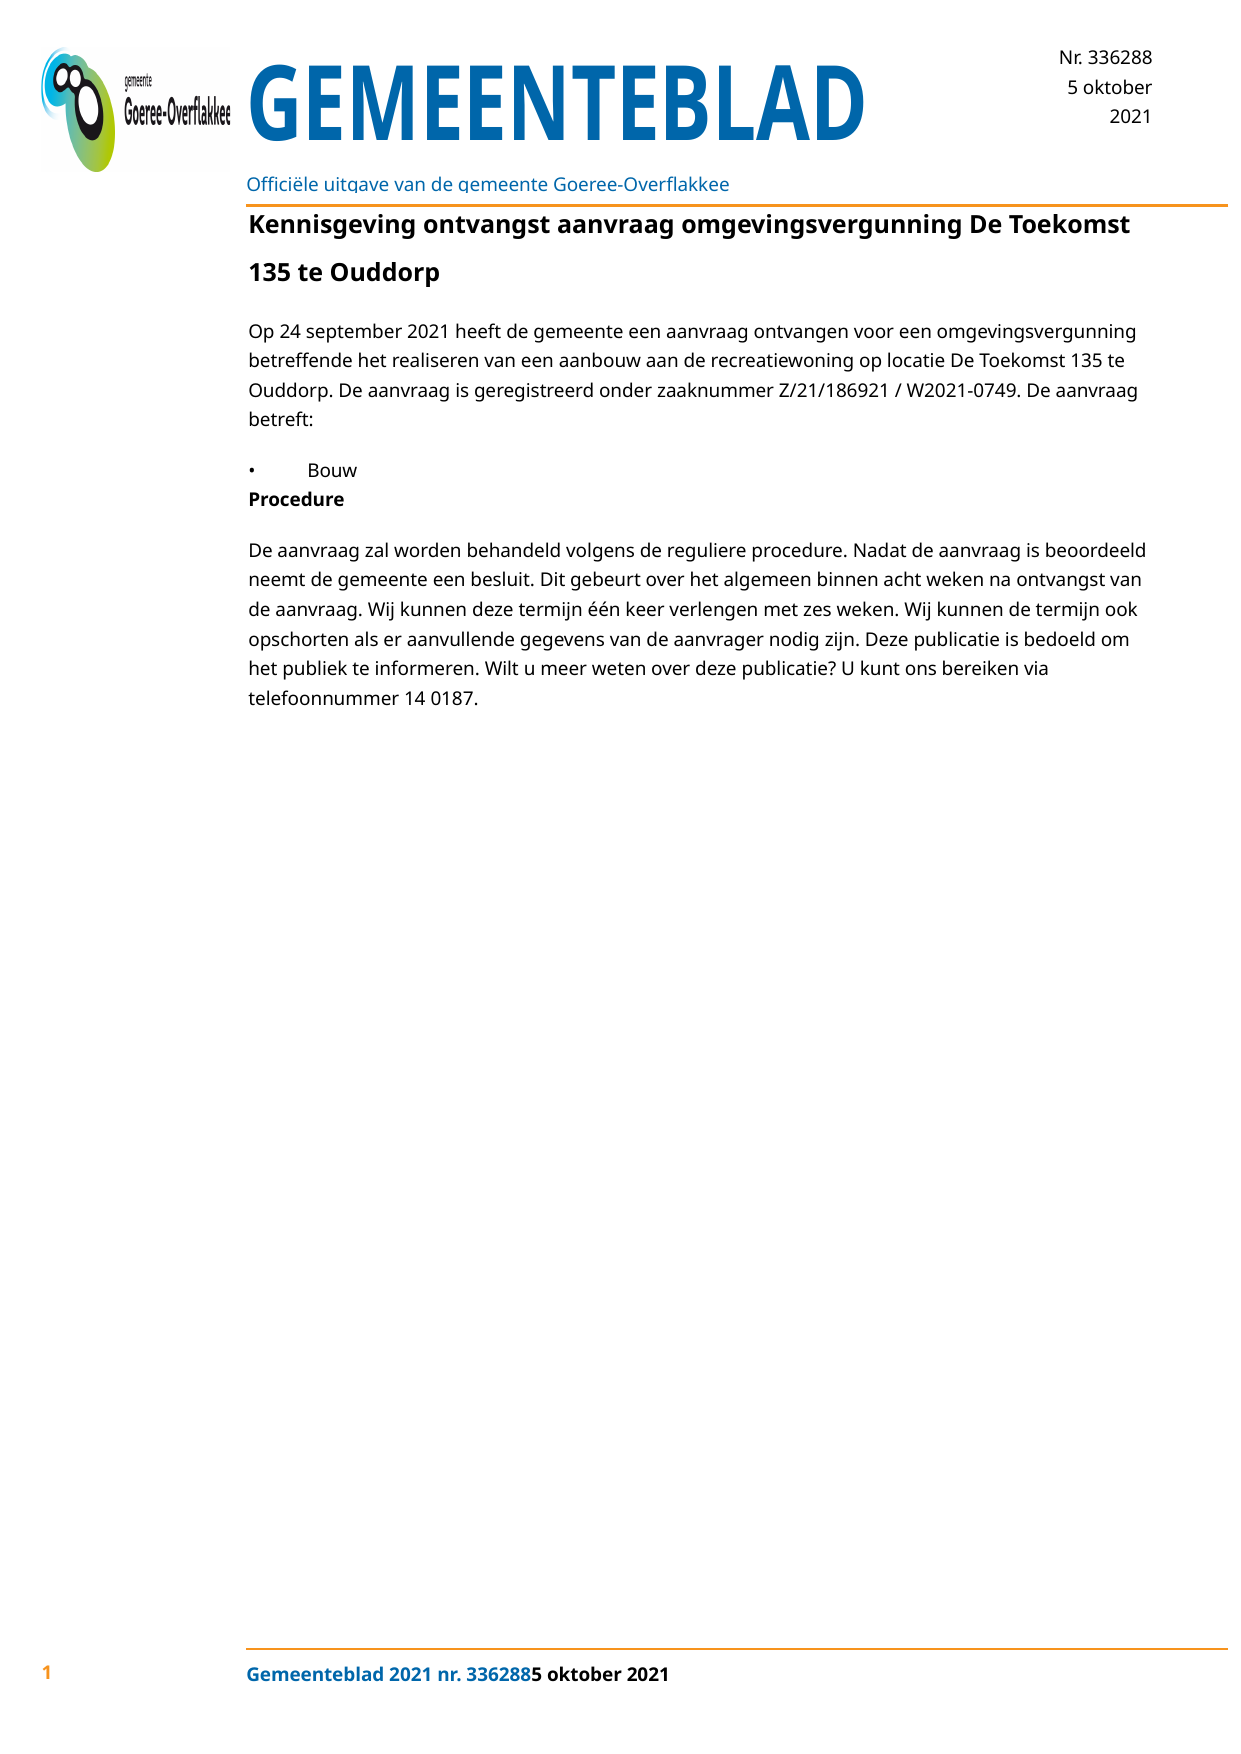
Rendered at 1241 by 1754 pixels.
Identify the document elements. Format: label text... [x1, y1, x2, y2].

text Op 24 september 2021 heeft de gemeente een aanvraag ontvangen voor een omgevingsvergunning betreffende het realiseren van een aanbouw aan de recreatiewoning op locatie De Toekomst 135 te Ouddorp. De aanvraag is geregistreerd onder zaaknummer Z/21/186921 / W2021-0749. De aanvraag betreft: [248, 318, 1152, 432]
list Bouw [248, 457, 1152, 483]
picture [41, 47, 231, 172]
text Kennisgeving ontvangst aanvraag omgevingsvergunning De Toekomst 135 te Ouddorp [248, 207, 1152, 288]
text De aanvraag zal worden behandeld volgens de reguliere procedure. Nadat de aanvraag is beoordeeld neemt de gemeente een besluit. Dit gebeurt over het algemeen binnen acht weken na ontvangst van de aanvraag. Wij kunnen deze termijn één keer verlengen met zes weken. Wij kunnen de termijn ook opschorten als er aanvullende gegevens van de aanvrager nodig zijn. Deze publicatie is bedoeld om het publiek te informeren. Wilt u meer weten over deze publicatie? U kunt ons bereiken via telefoonnummer 14 0187. [248, 537, 1152, 711]
text Procedure [248, 487, 1152, 512]
